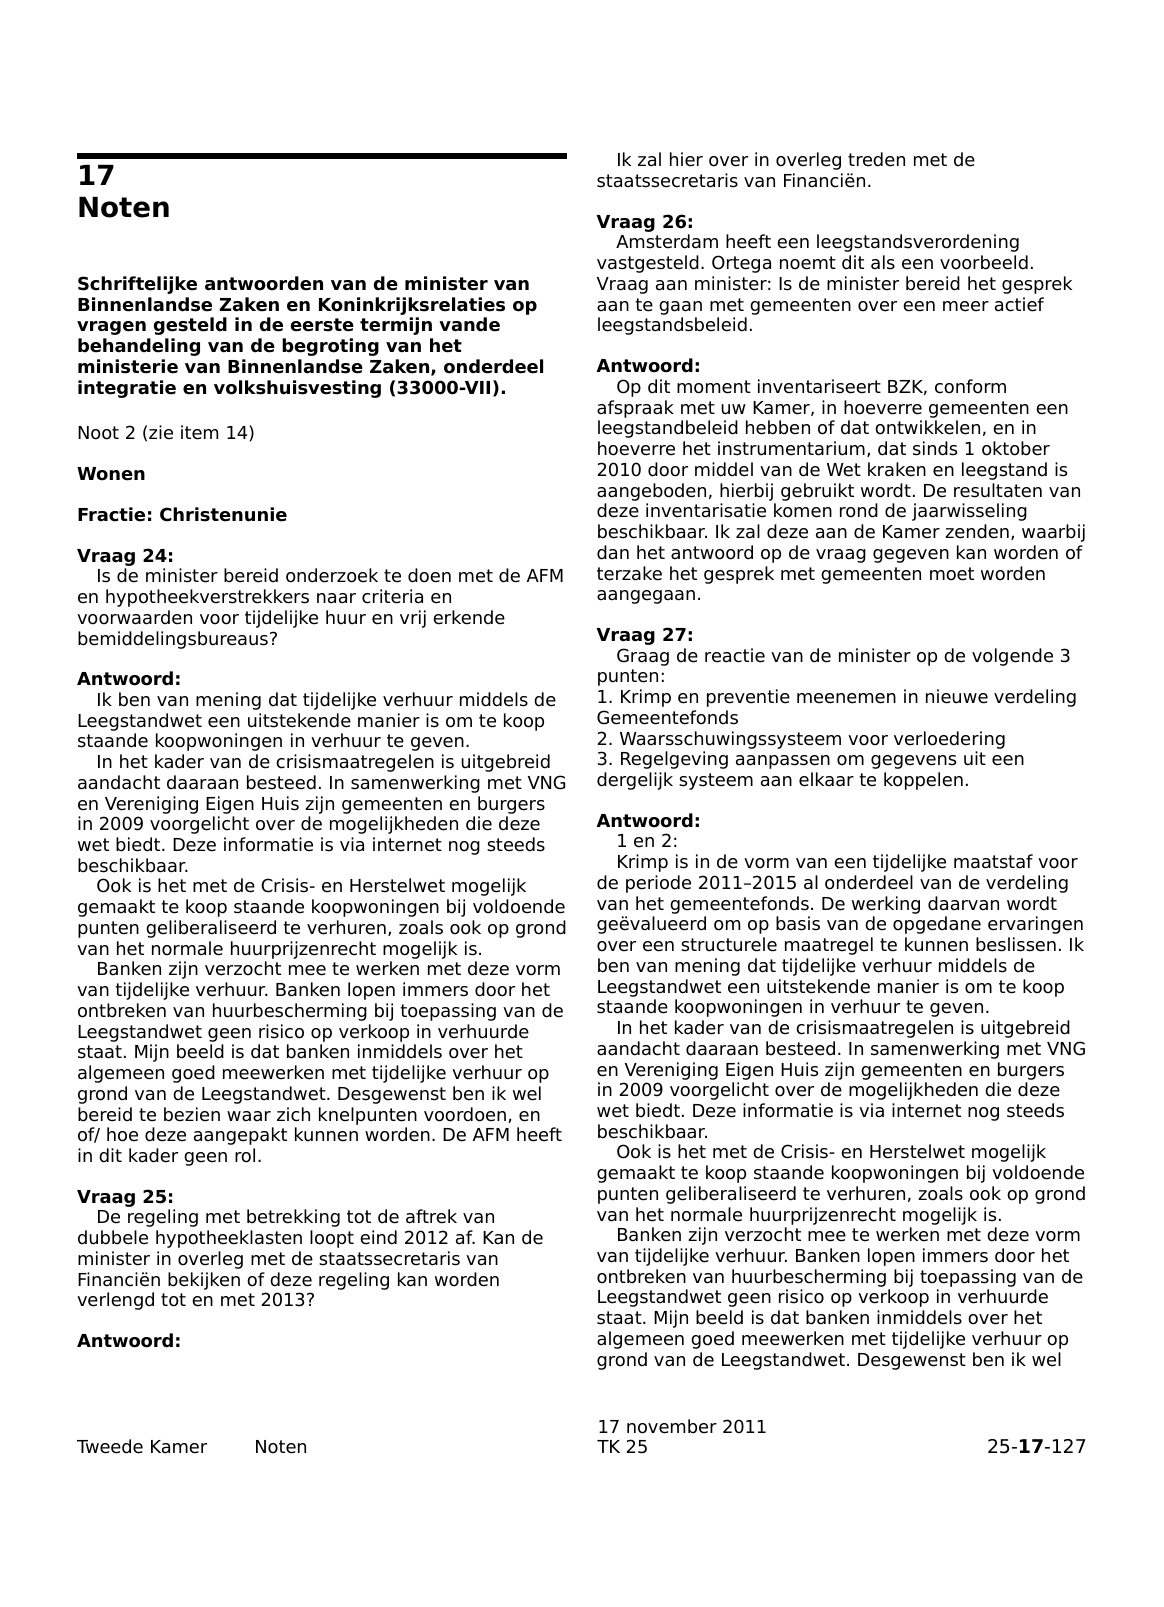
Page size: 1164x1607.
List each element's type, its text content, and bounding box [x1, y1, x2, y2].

text Banken zijn verzocht mee te werken met deze vorm van tijdelijke verhuur. Banken lopen immers door het ontbreken van huurbescherming bij toepassing van de Leegstandwet geen risico op verkoop in verhuurde staat. Mijn beeld is dat banken inmiddels over het algemeen goed meewerken met tijdelijke verhuur op grond van de Leegstandwet. Desgewenst ben ik wel [596, 1225, 1087, 1370]
text Vraag 27: [596, 625, 1087, 646]
text De regeling met betrekking tot de aftrek van dubbele hypotheeklasten loopt eind 2012 af. Kan de minister in overleg met de staatssecretaris van Financiën bekijken of deze regeling kan worden verlengd tot en met 2013? [77, 1207, 567, 1311]
text Vraag 24: [77, 545, 567, 566]
text Ook is het met de Crisis- en Herstelwet mogelijk gemaakt te koop staande koopwoningen bij voldoende punten geliberaliseerd te verhuren, zoals ook op grond van het normale huurprijzenrecht mogelijk is. [596, 1142, 1087, 1225]
text Vraag 25: [77, 1187, 567, 1207]
text Krimp is in de vorm van een tijdelijke maatstaf voor de periode 2011–2015 al onderdeel van de verdeling van het gemeentefonds. De werking daarvan wordt geëvalueerd om op basis van de opgedane ervaringen over een structurele maatregel te kunnen beslissen. Ik ben van mening dat tijdelijke verhuur middels de Leegstandwet een uitstekende manier is om te koop staande koopwoningen in verhuur te geven. [596, 852, 1087, 1018]
text Vraag 26: [596, 212, 1087, 232]
text Op dit moment inventariseert BZK, conform afspraak met uw Kamer, in hoeverre gemeenten een leegstandbeleid hebben of dat ontwikkelen, en in hoeverre het instrumentarium, dat sinds 1 oktober 2010 door middel van de Wet kraken en leegstand is aangeboden, hierbij gebruikt wordt. De resultaten van deze inventarisatie komen rond de jaarwisseling beschikbaar. Ik zal deze aan de Kamer zenden, waarbij dan het antwoord op de vraag gegeven kan worden of terzake het gesprek met gemeenten moet worden aangegaan. [596, 377, 1087, 605]
text Ik zal hier over in overleg treden met de staatssecretaris van Financiën. [596, 150, 1087, 192]
text Fractie: Christenunie [77, 505, 567, 525]
title 17 Noten [77, 159, 567, 224]
text 1. Krimp en preventie meenemen in nieuwe verdeling Gemeentefonds [596, 687, 1087, 728]
text Antwoord: [596, 356, 1087, 377]
subtitle Schriftelijke antwoorden van de minister van Binnenlandse Zaken en Koninkrijksrelaties op vragen gesteld in de eerste termijn vande behandeling van de begroting van het ministerie van Binnenlandse Zaken, onderdeel integratie en volkshuisvesting (33000-VII). [77, 274, 567, 398]
text Antwoord: [596, 811, 1087, 831]
text Graag de reactie van de minister op de volgende 3 punten: [596, 646, 1087, 687]
text Ik ben van mening dat tijdelijke verhuur middels de Leegstandwet een uitstekende manier is om te koop staande koopwoningen in verhuur te geven. [77, 690, 567, 752]
text Antwoord: [77, 669, 567, 690]
text Amsterdam heeft een leegstandsverordening vastgesteld. Ortega noemt dit als een voorbeeld. Vraag aan minister: Is de minister bereid het gesprek aan te gaan met gemeenten over een meer actief leegstandsbeleid. [596, 232, 1087, 336]
text Banken zijn verzocht mee te werken met deze vorm van tijdelijke verhuur. Banken lopen immers door het ontbreken van huurbescherming bij toepassing van de Leegstandwet geen risico op verkoop in verhuurde staat. Mijn beeld is dat banken inmiddels over het algemeen goed meewerken met tijdelijke verhuur op grond van de Leegstandwet. Desgewenst ben ik wel bereid te bezien waar zich knelpunten voordoen, en of/ hoe deze aangepakt kunnen worden. De AFM heeft in dit kader geen rol. [77, 959, 567, 1167]
text Is de minister bereid onderzoek te doen met de AFM en hypotheekverstrekkers naar criteria en voorwaarden voor tijdelijke huur en vrij erkende bemiddelingsbureaus? [77, 566, 567, 649]
text Wonen [77, 464, 567, 485]
text 2. Waarsschuwingssysteem voor verloedering [596, 728, 1087, 749]
text 3. Regelgeving aanpassen om gegevens uit een dergelijk systeem aan elkaar te koppelen. [596, 749, 1087, 791]
text 1 en 2: [596, 831, 1087, 852]
text Antwoord: [77, 1331, 567, 1352]
text In het kader van de crisismaatregelen is uitgebreid aandacht daaraan besteed. In samenwerking met VNG en Vereniging Eigen Huis zijn gemeenten en burgers in 2009 voorgelicht over de mogelijkheden die deze wet biedt. Deze informatie is via internet nog steeds beschikbaar. [77, 752, 567, 876]
text Ook is het met de Crisis- en Herstelwet mogelijk gemaakt te koop staande koopwoningen bij voldoende punten geliberaliseerd te verhuren, zoals ook op grond van het normale huurprijzenrecht mogelijk is. [77, 876, 567, 959]
text Noot 2 (zie item 14) [77, 423, 567, 444]
text In het kader van de crisismaatregelen is uitgebreid aandacht daaraan besteed. In samenwerking met VNG en Vereniging Eigen Huis zijn gemeenten en burgers in 2009 voorgelicht over de mogelijkheden die deze wet biedt. Deze informatie is via internet nog steeds beschikbaar. [596, 1018, 1087, 1142]
